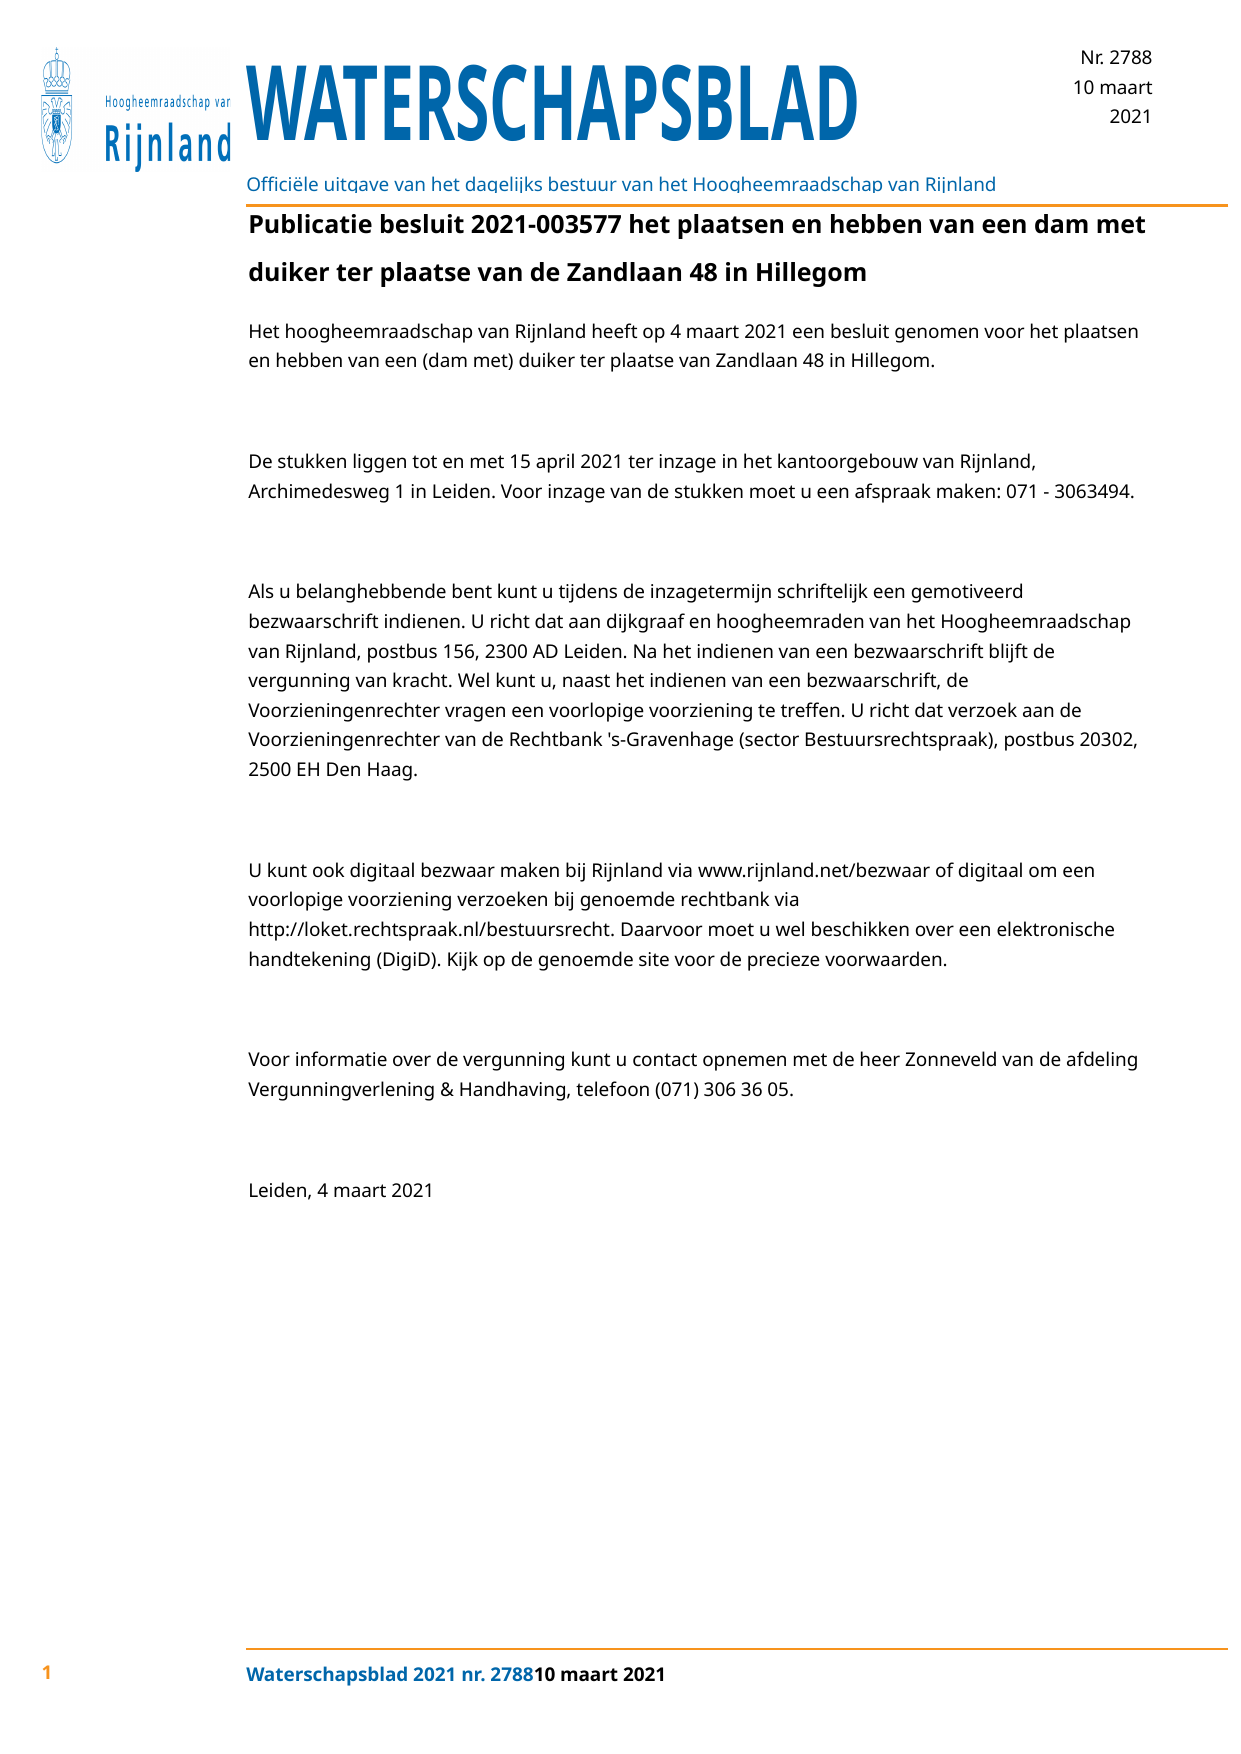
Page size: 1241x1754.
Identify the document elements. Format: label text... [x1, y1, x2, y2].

text De stukken liggen tot en met 15 april 2021 ter inzage in het kantoorgebouw van Rijnland, Archimedesweg 1 in Leiden. Voor inzage van de stukken moet u een afspraak maken: 071 - 3063494. [248, 448, 1152, 504]
text Het hoogheemraadschap van Rijnland heeft op 4 maart 2021 een besluit genomen voor het plaatsen en hebben van een (dam met) duiker ter plaatse van Zandlaan 48 in Hillegom. [248, 318, 1152, 373]
text Voor informatie over de vergunning kunt u contact opnemen met de heer Zonneveld van de afdeling Vergunningverlening & Handhaving, telefoon (071) 306 36 05. [248, 1047, 1152, 1102]
text U kunt ook digitaal bezwaar maken bij Rijnland via www.rijnland.net/bezwaar of digitaal om een voorlopige voorziening verzoeken bij genoemde rechtbank via http://loket.rechtspraak.nl/bestuursrecht. Daarvoor moet u wel beschikken over een elektronische handtekening (DigiD). Kijk op de genoemde site voor de precieze voorwaarden. [248, 857, 1152, 972]
picture [41, 47, 231, 172]
text Leiden, 4 maart 2021 [248, 1177, 1152, 1203]
text Publicatie besluit 2021-003577 het plaatsen en hebben van een dam met duiker ter plaatse van de Zandlaan 48 in Hillegom [248, 207, 1152, 288]
text Als u belanghebbende bent kunt u tijdens de inzagetermijn schriftelijk een gemotiveerd bezwaarschrift indienen. U richt dat aan dijkgraaf en hoogheemraden van het Hoogheemraadschap van Rijnland, postbus 156, 2300 AD Leiden. Na het indienen van een bezwaarschrift blijft de vergunning van kracht. Wel kunt u, naast het indienen van een bezwaarschrift, de Voorzieningenrechter vragen een voorlopige voorziening te treffen. U richt dat verzoek aan de Voorzieningenrechter van de Rechtbank 's-Gravenhage (sector Bestuursrechtspraak), postbus 20302, 2500 EH Den Haag. [248, 579, 1152, 782]
